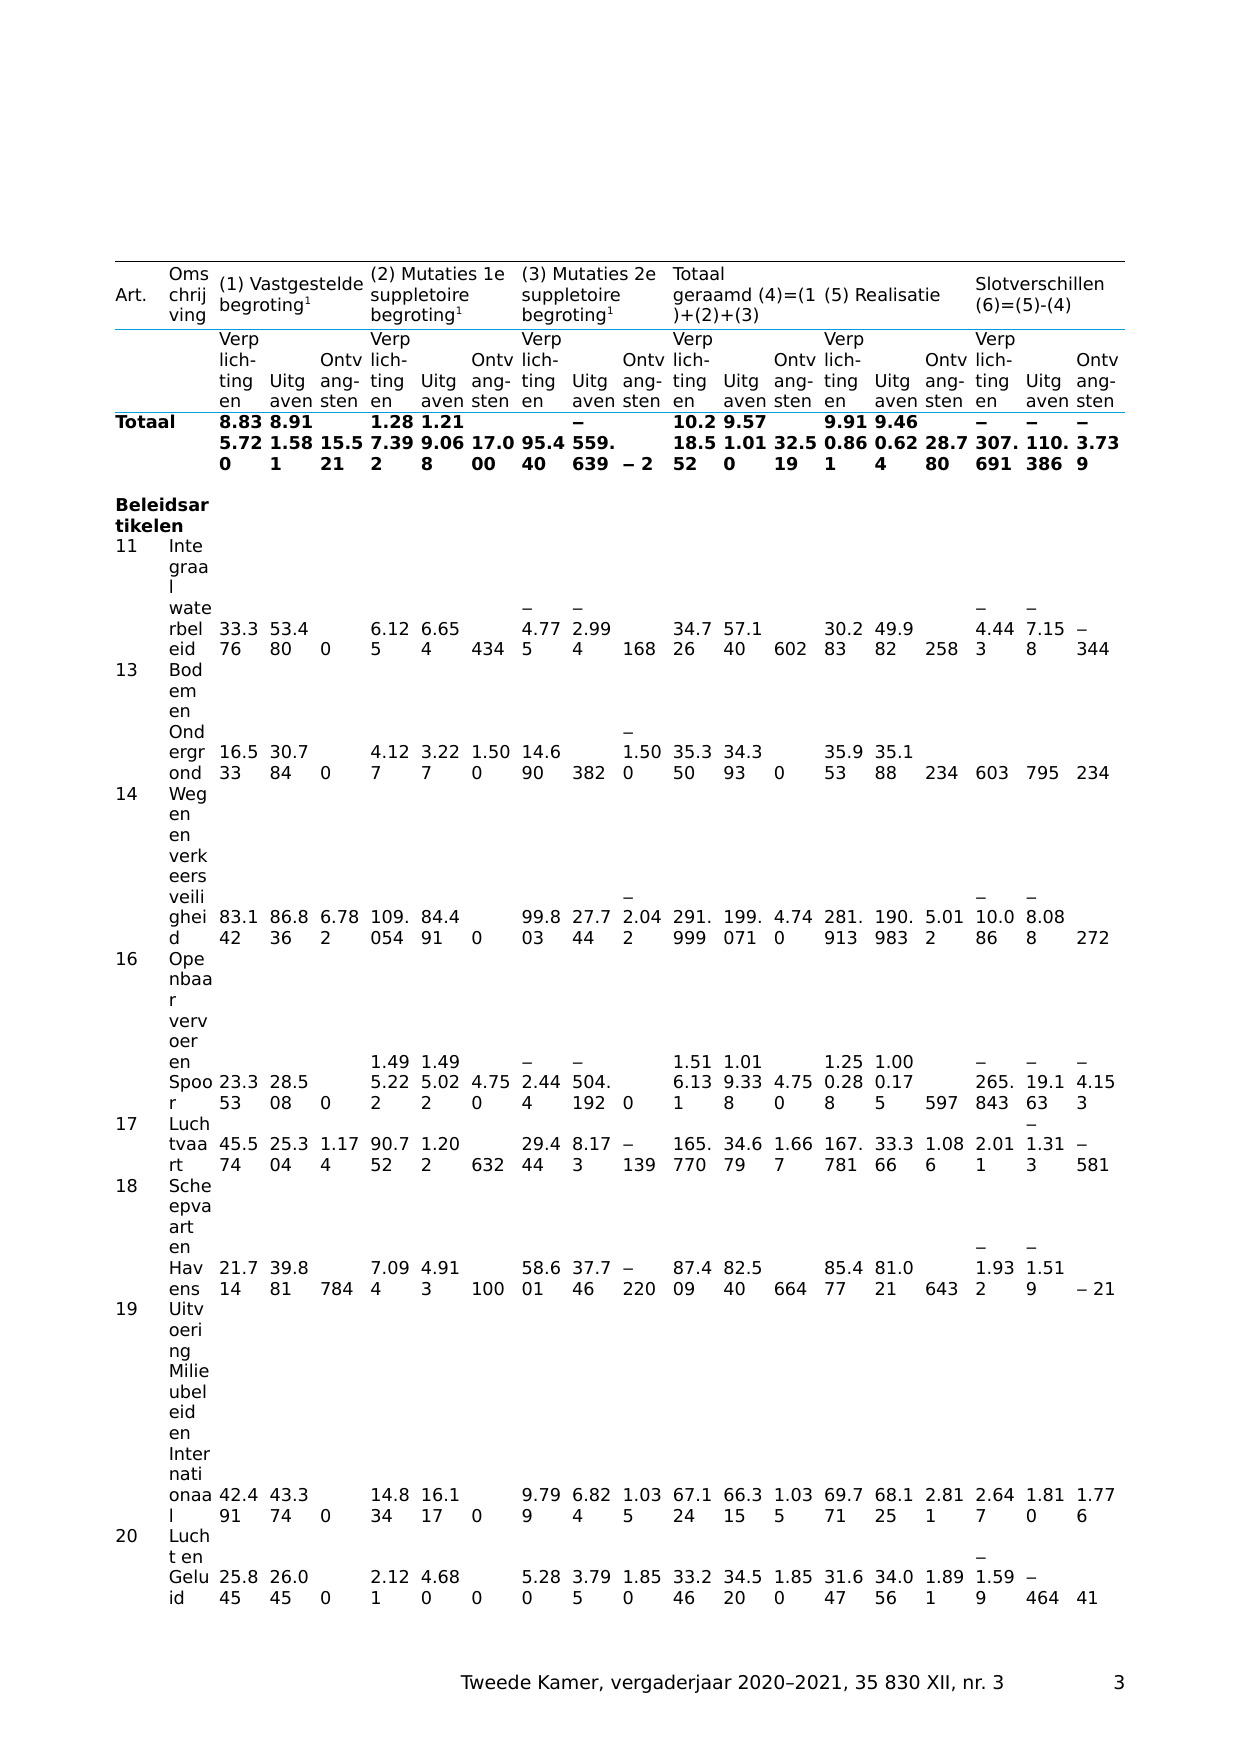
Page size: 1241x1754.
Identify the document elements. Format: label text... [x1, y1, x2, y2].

table_cell 597 [922, 949, 972, 1114]
table_cell 45.574 [216, 1114, 266, 1176]
table_cell [771, 495, 821, 536]
table_cell ‒ 307.691 [972, 413, 1023, 474]
table_cell 0 [317, 536, 367, 660]
table_cell 34.520 [720, 1526, 771, 1609]
table_cell 23.353 [216, 949, 266, 1114]
table_cell 16.117 [418, 1299, 468, 1526]
table_cell Verplich- tingen [216, 330, 266, 412]
table_cell 13 [115, 660, 166, 784]
table_cell [972, 495, 1023, 536]
table_cell ‒ 2 [619, 413, 670, 474]
table_cell ‒ 4.775 [519, 536, 569, 660]
table_cell 109.054 [367, 784, 418, 949]
table_cell 603 [972, 660, 1023, 784]
table_cell 53.480 [266, 536, 317, 660]
table_cell 272 [1073, 784, 1125, 949]
table_cell 602 [771, 536, 821, 660]
table_cell 1.495.222 [367, 949, 418, 1114]
table_cell 1.174 [317, 1114, 367, 1176]
table_cell 14.690 [519, 660, 569, 784]
table_cell 1.850 [771, 1526, 821, 1609]
table_cell ‒ 8.088 [1023, 784, 1073, 949]
table_cell Verplich- tingen [670, 330, 720, 412]
table_cell [317, 495, 367, 536]
table_cell 258 [922, 536, 972, 660]
table_cell 1.810 [1023, 1299, 1073, 1526]
table_cell 25.845 [216, 1526, 266, 1609]
table_cell 0 [317, 1299, 367, 1526]
table_cell 2.011 [972, 1114, 1023, 1176]
table_cell 25.304 [266, 1114, 317, 1176]
table_cell 199.071 [720, 784, 771, 949]
table_cell 1.516.131 [670, 949, 720, 1114]
table_cell Ontvang- sten [1073, 330, 1125, 412]
table_cell ‒ 2.042 [619, 784, 670, 949]
table_cell 3.795 [569, 1526, 619, 1609]
table_cell [216, 495, 266, 536]
table_cell 16 [115, 949, 166, 1114]
table_cell [922, 495, 972, 536]
table_cell Uitgaven [1023, 330, 1073, 412]
table_cell 18 [115, 1176, 166, 1299]
table_cell [871, 495, 922, 536]
table_cell [821, 495, 871, 536]
table_cell ‒ 1.599 [972, 1526, 1023, 1609]
table_cell [619, 495, 670, 536]
table_cell 99.803 [519, 784, 569, 949]
table_cell 434 [468, 536, 518, 660]
table_cell 0 [317, 949, 367, 1114]
table_cell 2.811 [922, 1299, 972, 1526]
table_cell Verplich- tingen [821, 330, 871, 412]
table_cell 10.218.552 [670, 413, 720, 474]
table_cell 85.477 [821, 1176, 871, 1299]
table_cell 3.227 [418, 660, 468, 784]
table_cell 29.444 [519, 1114, 569, 1176]
table_cell 234 [1073, 660, 1125, 784]
table_cell 15.521 [317, 413, 367, 474]
table_cell 35.953 [821, 660, 871, 784]
table_cell 41 [1073, 1526, 1125, 1609]
table_cell 1.495.022 [418, 949, 468, 1114]
table_cell 82.540 [720, 1176, 771, 1299]
table_cell 1.035 [619, 1299, 670, 1526]
table_cell ‒ 4.443 [972, 536, 1023, 660]
table_cell 17.000 [468, 413, 518, 474]
table_cell Wegen en verkeersveiligheid [166, 784, 216, 949]
table_cell 11 [115, 536, 166, 660]
table_cell 66.315 [720, 1299, 771, 1526]
table_cell ‒ 1.932 [972, 1176, 1023, 1299]
table_cell Luchtvaart [166, 1114, 216, 1176]
table_cell Slotverschillen (6)=(5)-(4) [972, 262, 1125, 329]
table_cell 69.771 [821, 1299, 871, 1526]
table_cell ‒ 2.994 [569, 536, 619, 660]
table_cell Art. [115, 262, 166, 329]
table_cell Uitgaven [871, 330, 922, 412]
table_cell 35.350 [670, 660, 720, 784]
table_cell 33.376 [216, 536, 266, 660]
table_cell 1.000.175 [871, 949, 922, 1114]
table_cell 0 [317, 1526, 367, 1609]
table_cell 165.770 [670, 1114, 720, 1176]
table_cell ‒ 139 [619, 1114, 670, 1176]
table_cell [821, 474, 871, 495]
table_cell 4.750 [771, 949, 821, 1114]
table_cell 87.409 [670, 1176, 720, 1299]
table_cell 643 [922, 1176, 972, 1299]
table_cell 37.746 [569, 1176, 619, 1299]
table_cell [619, 474, 670, 495]
table_cell 1.667 [771, 1114, 821, 1176]
table_cell 6.125 [367, 536, 418, 660]
table_cell Scheepvaart en Havens [166, 1176, 216, 1299]
table_cell 32.519 [771, 413, 821, 474]
table_cell 0 [317, 660, 367, 784]
table_cell Verplich- tingen [972, 330, 1023, 412]
table_cell 7.094 [367, 1176, 418, 1299]
table_cell 190.983 [871, 784, 922, 949]
table_cell 84.491 [418, 784, 468, 949]
table_cell [871, 474, 922, 495]
table_cell [771, 474, 821, 495]
table_cell Ontvang- sten [468, 330, 518, 412]
table_cell ‒ 1.313 [1023, 1114, 1073, 1176]
table_cell [1073, 474, 1125, 495]
table_cell [317, 474, 367, 495]
table_cell 34.393 [720, 660, 771, 784]
table_cell [266, 495, 317, 536]
table_cell 33.366 [871, 1114, 922, 1176]
table_cell Openbaar vervoer en Spoor [166, 949, 216, 1114]
table_cell 81.021 [871, 1176, 922, 1299]
table_cell ‒ 2.444 [519, 949, 569, 1114]
table_cell 14 [115, 784, 166, 949]
table_cell ‒ 581 [1073, 1114, 1125, 1176]
table_cell Bodem en Ondergrond [166, 660, 216, 784]
table_cell 6.824 [569, 1299, 619, 1526]
table_cell [266, 474, 317, 495]
table_cell Uitvoering Milieubeleid en Internationaal [166, 1299, 216, 1526]
table_cell ‒ 504.192 [569, 949, 619, 1114]
table_cell 234 [922, 660, 972, 784]
table_cell 34.056 [871, 1526, 922, 1609]
table_cell 67.124 [670, 1299, 720, 1526]
table_header Wijziging van de begrotingsstaat van het ministerie van Infrastructuur en Waterstaat (XII) voor het jaar 2020 (Slotwet) (bedragen x € 1.000) [115, 213, 1125, 261]
table_cell Ontvang- sten [922, 330, 972, 412]
table_cell (3) Mutaties 2e suppletoire begroting1 [519, 262, 670, 329]
table_cell 39.881 [266, 1176, 317, 1299]
table_cell 0 [619, 949, 670, 1114]
table_cell 9.460.624 [871, 413, 922, 474]
table_cell Totaal [115, 413, 216, 474]
table_cell 28.780 [922, 413, 972, 474]
table_cell 49.982 [871, 536, 922, 660]
table_cell 27.744 [569, 784, 619, 949]
table_cell (2) Mutaties 1e suppletoire begroting1 [367, 262, 518, 329]
table_cell ‒ 1.519 [1023, 1176, 1073, 1299]
table_cell 1.086 [922, 1114, 972, 1176]
table_cell Integraal waterbeleid [166, 536, 216, 660]
table_cell [922, 474, 972, 495]
table_cell ‒ 7.158 [1023, 536, 1073, 660]
table_cell Verplich- tingen [519, 330, 569, 412]
table_cell [1023, 495, 1073, 536]
table_cell 1.250.288 [821, 949, 871, 1114]
table_cell 9.799 [519, 1299, 569, 1526]
table_cell [670, 495, 720, 536]
table_cell 43.374 [266, 1299, 317, 1526]
table_cell [670, 474, 720, 495]
table_cell ‒ 21 [1073, 1176, 1125, 1299]
table_cell 1.287.392 [367, 413, 418, 474]
table_cell 2.121 [367, 1526, 418, 1609]
table_cell [569, 474, 619, 495]
table_cell 4.740 [771, 784, 821, 949]
table_cell Uitgaven [569, 330, 619, 412]
table_cell [115, 330, 166, 412]
table_cell 26.045 [266, 1526, 317, 1609]
table_cell [1023, 474, 1073, 495]
table_cell ‒ 559.639 [569, 413, 619, 474]
table_cell 8.835.720 [216, 413, 266, 474]
table_cell 9.571.010 [720, 413, 771, 474]
table_cell (5) Realisatie [821, 262, 972, 329]
table_cell [216, 474, 266, 495]
table_cell 9.910.861 [821, 413, 871, 474]
table_cell [468, 474, 518, 495]
table_cell 784 [317, 1176, 367, 1299]
table_cell 1.035 [771, 1299, 821, 1526]
table_cell [418, 474, 468, 495]
table_cell Omschrijving [166, 262, 216, 329]
table_cell 86.836 [266, 784, 317, 949]
table_cell 14.834 [367, 1299, 418, 1526]
table_cell [720, 474, 771, 495]
table_cell 6.782 [317, 784, 367, 949]
table_cell 16.533 [216, 660, 266, 784]
table_cell [569, 495, 619, 536]
table_cell ‒ 110.386 [1023, 413, 1073, 474]
table_cell 83.142 [216, 784, 266, 949]
table_cell 167.781 [821, 1114, 871, 1176]
table_cell [720, 495, 771, 536]
table_cell 21.714 [216, 1176, 266, 1299]
table_cell 0 [468, 1526, 518, 1609]
table_cell ‒ 4.153 [1073, 949, 1125, 1114]
table_cell 8.911.581 [266, 413, 317, 474]
table_cell 0 [771, 660, 821, 784]
table_cell ‒ 3.739 [1073, 413, 1125, 474]
table_cell [367, 474, 418, 495]
table_cell Beleidsartikelen [115, 495, 216, 536]
table_cell Verplich- tingen [367, 330, 418, 412]
table_cell 5.280 [519, 1526, 569, 1609]
table_cell Totaal geraamd (4)=(1)+(2)+(3) [670, 262, 821, 329]
table_cell 34.679 [720, 1114, 771, 1176]
table_cell ‒ 344 [1073, 536, 1125, 660]
table_cell 1.776 [1073, 1299, 1125, 1526]
table_cell 19 [115, 1299, 166, 1526]
table_cell 20 [115, 1526, 166, 1609]
table_cell 8.173 [569, 1114, 619, 1176]
table_cell 664 [771, 1176, 821, 1299]
table_cell [367, 495, 418, 536]
table_cell 6.654 [418, 536, 468, 660]
table_cell [972, 474, 1023, 495]
table_cell ‒ 265.843 [972, 949, 1023, 1114]
table_cell 4.127 [367, 660, 418, 784]
table_cell 1.019.338 [720, 949, 771, 1114]
table_cell Ontvang- sten [619, 330, 670, 412]
table_cell 30.283 [821, 536, 871, 660]
table_cell 28.508 [266, 949, 317, 1114]
table_cell [519, 474, 569, 495]
table_cell 58.601 [519, 1176, 569, 1299]
table_cell 291.999 [670, 784, 720, 949]
table_cell Ontvang- sten [771, 330, 821, 412]
table_cell 5.012 [922, 784, 972, 949]
table_cell 1.850 [619, 1526, 670, 1609]
table_cell (1) Vastgestelde begroting1 [216, 262, 367, 329]
table_cell 1.202 [418, 1114, 468, 1176]
table_cell 0 [468, 1299, 518, 1526]
table_cell 1.500 [468, 660, 518, 784]
table_cell 632 [468, 1114, 518, 1176]
table_cell 17 [115, 1114, 166, 1176]
table_cell ‒ 220 [619, 1176, 670, 1299]
table_cell Lucht en Geluid [166, 1526, 216, 1609]
table_cell 95.440 [519, 413, 569, 474]
table_cell 382 [569, 660, 619, 784]
table_cell 30.784 [266, 660, 317, 784]
table_cell 4.680 [418, 1526, 468, 1609]
table_cell 35.188 [871, 660, 922, 784]
table_cell [115, 474, 166, 495]
table_cell 281.913 [821, 784, 871, 949]
table_cell 31.647 [821, 1526, 871, 1609]
table_cell Uitgaven [418, 330, 468, 412]
table_cell 795 [1023, 660, 1073, 784]
table_cell 33.246 [670, 1526, 720, 1609]
table_cell Ontvang- sten [317, 330, 367, 412]
table_cell 1.219.068 [418, 413, 468, 474]
table_cell ‒ 19.163 [1023, 949, 1073, 1114]
table_cell [166, 474, 216, 495]
table_cell [418, 495, 468, 536]
table_cell 90.752 [367, 1114, 418, 1176]
table_cell ‒ 10.086 [972, 784, 1023, 949]
table_cell Uitgaven [266, 330, 317, 412]
table_cell 4.750 [468, 949, 518, 1114]
table_cell 42.491 [216, 1299, 266, 1526]
table_cell 4.913 [418, 1176, 468, 1299]
table_cell [166, 330, 216, 412]
table_cell 68.125 [871, 1299, 922, 1526]
table_cell [519, 495, 569, 536]
table_cell [468, 495, 518, 536]
table_cell ‒ 1.500 [619, 660, 670, 784]
table_cell 0 [468, 784, 518, 949]
table_cell 100 [468, 1176, 518, 1299]
table_cell [1073, 495, 1125, 536]
table_cell 2.647 [972, 1299, 1023, 1526]
table_cell 1.891 [922, 1526, 972, 1609]
table_cell Uitgaven [720, 330, 771, 412]
table_cell 168 [619, 536, 670, 660]
table_cell ‒ 464 [1023, 1526, 1073, 1609]
table_cell 34.726 [670, 536, 720, 660]
table_cell 57.140 [720, 536, 771, 660]
